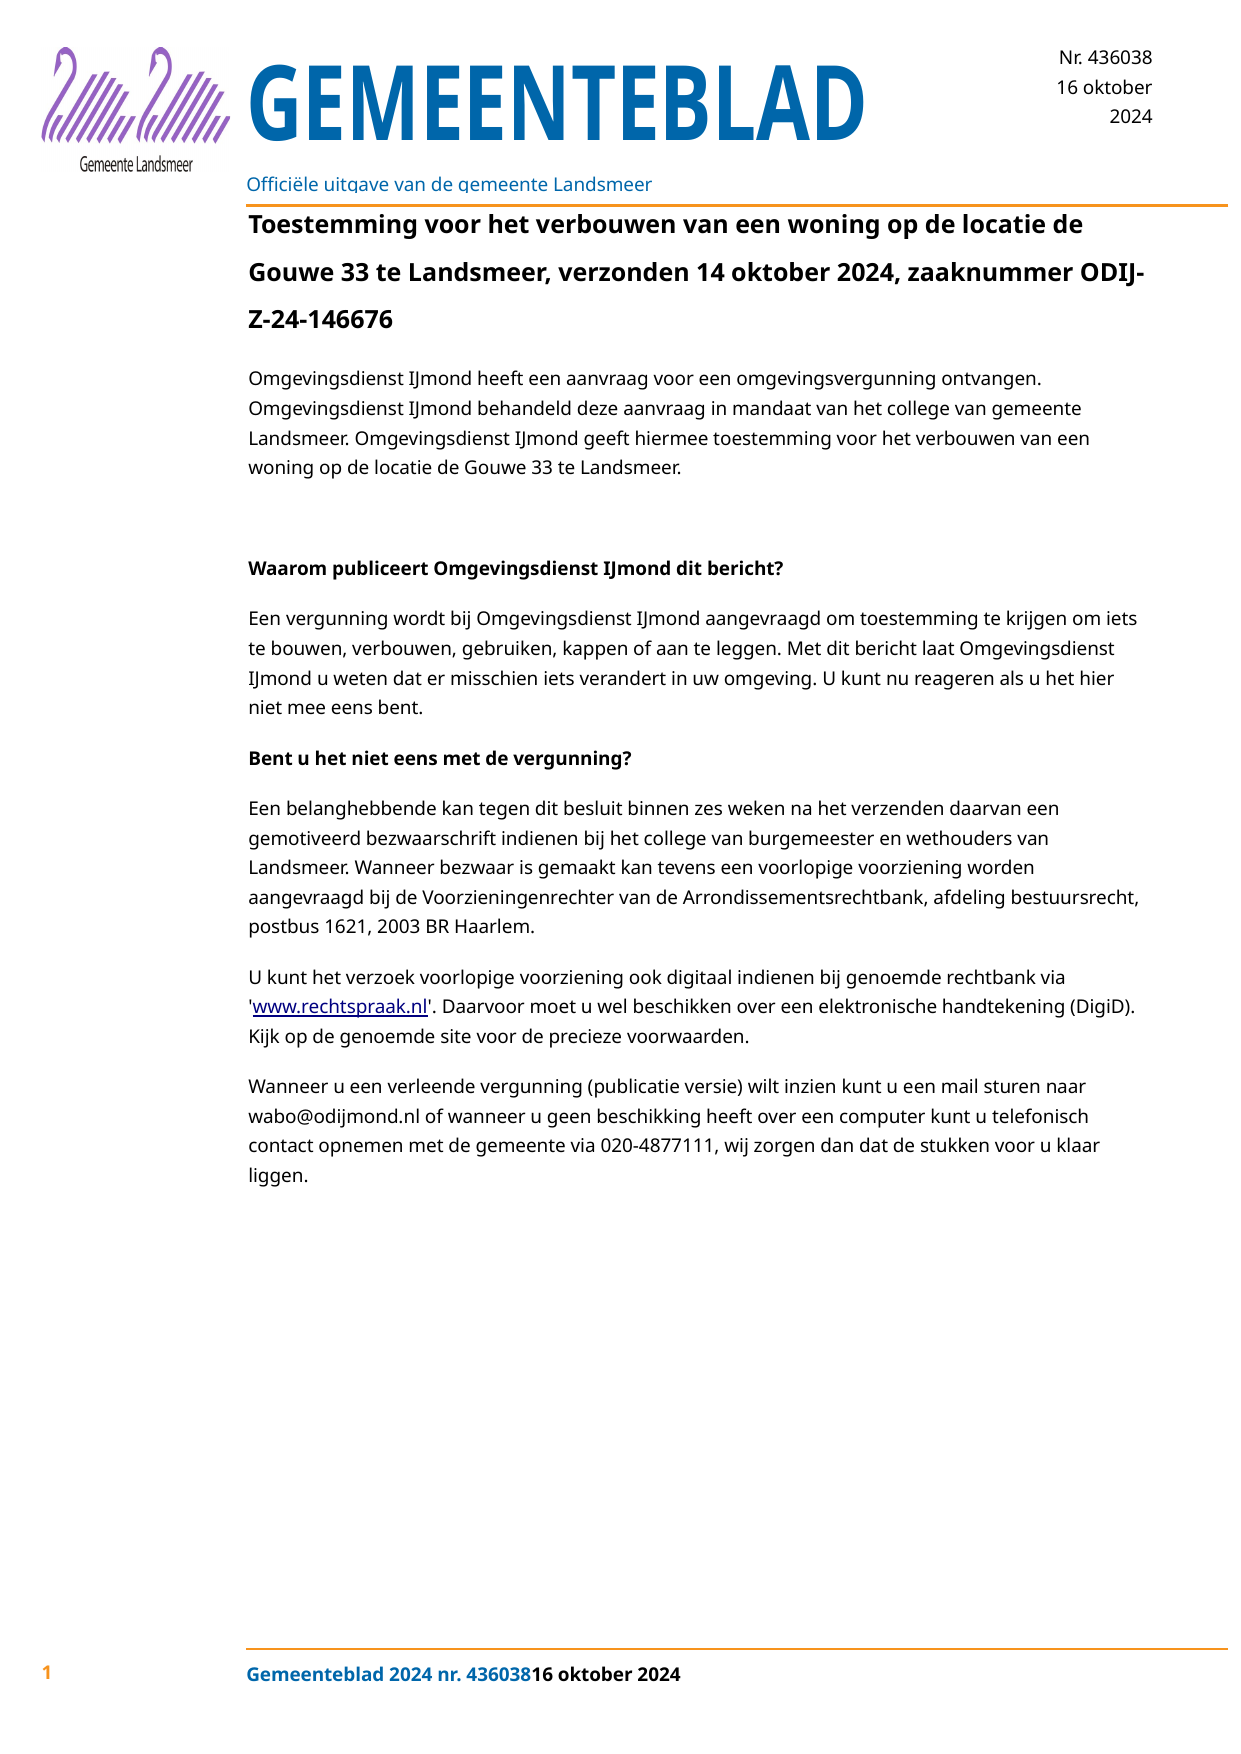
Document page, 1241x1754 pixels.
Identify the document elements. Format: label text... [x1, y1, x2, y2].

text Een belanghebbende kan tegen dit besluit binnen zes weken na het verzenden daarvan een gemotiveerd bezwaarschrift indienen bij het college van burgemeester en wethouders van Landsmeer. Wanneer bezwaar is gemaakt kan tevens een voorlopige voorziening worden aangevraagd bij de Voorzieningenrechter van de Arrondissementsrechtbank, afdeling bestuursrecht, postbus 1621, 2003 BR Haarlem. [248, 795, 1152, 939]
text Bent u het niet eens met de vergunning? [248, 745, 1152, 770]
text Omgevingsdienst IJmond heeft een aanvraag voor een omgevingsvergunning ontvangen. Omgevingsdienst IJmond behandeld deze aanvraag in mandaat van het college van gemeente Landsmeer. Omgevingsdienst IJmond geeft hiermee toestemming voor het verbouwen van een woning op de locatie de Gouwe 33 te Landsmeer. [248, 366, 1152, 480]
text Een vergunning wordt bij Omgevingsdienst IJmond aangevraagd om toestemming te krijgen om iets te bouwen, verbouwen, gebruiken, kappen of aan te leggen. Met dit bericht laat Omgevingsdienst IJmond u weten dat er misschien iets verandert in uw omgeving. U kunt nu reageren als u het hier niet mee eens bent. [248, 606, 1152, 720]
picture [41, 47, 231, 172]
text Toestemming voor het verbouwen van een woning op de locatie de Gouwe 33 te Landsmeer, verzonden 14 oktober 2024, zaaknummer ODIJ-Z-24-146676 [248, 207, 1152, 336]
text U kunt het verzoek voorlopige voorziening ook digitaal indienen bij genoemde rechtbank via 'www.rechtspraak.nl'. Daarvoor moet u wel beschikken over een elektronische handtekening (DigiD). Kijk op de genoemde site voor de precieze voorwaarden. [248, 964, 1152, 1049]
text Waarom publiceert Omgevingsdienst IJmond dit bericht? [248, 555, 1152, 581]
text Wanneer u een verleende vergunning (publicatie versie) wilt inzien kunt u een mail sturen naar wabo@odijmond.nl of wanneer u geen beschikking heeft over een computer kunt u telefonisch contact opnemen met de gemeente via 020-4877111, wij zorgen dan dat de stukken voor u klaar liggen. [248, 1073, 1152, 1188]
